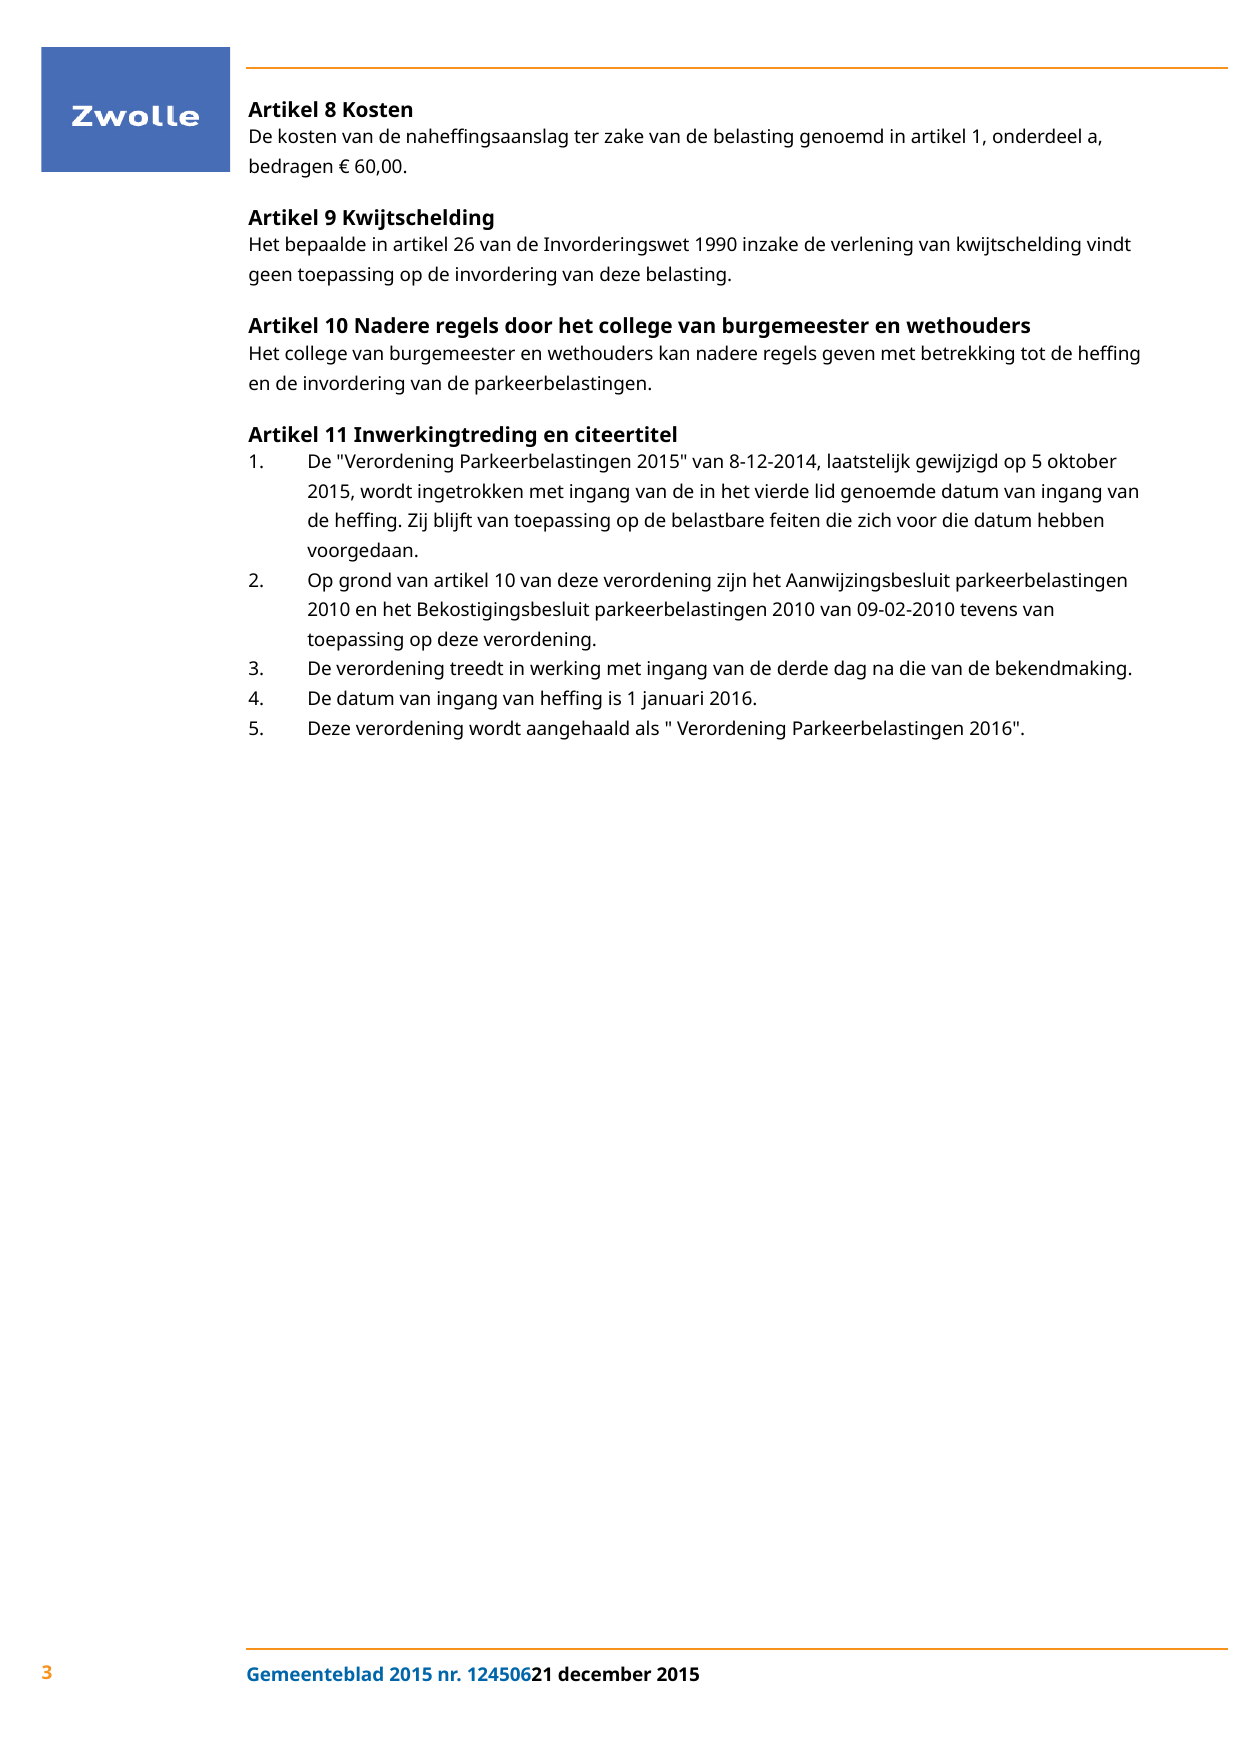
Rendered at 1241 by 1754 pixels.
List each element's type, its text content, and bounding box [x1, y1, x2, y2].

picture [41, 47, 231, 172]
text Artikel 10 Nadere regels door het college van burgemeester en wethouders [248, 312, 1152, 340]
list De verordening treedt in werking met ingang van de derde dag na die van de bekendmaking. [248, 656, 1152, 681]
list De "Verordening Parkeerbelastingen 2015" van 8-12-2014, laatstelijk gewijzigd op 5 oktober 2015, wordt ingetrokken met ingang van de in het vierde lid genoemde datum van ingang van de heffing. Zij blijft van toepassing op de belastbare feiten die zich voor die datum hebben voorgedaan. [248, 448, 1152, 563]
list De datum van ingang van heffing is 1 januari 2016. [248, 685, 1152, 711]
text Het college van burgemeester en wethouders kan nadere regels geven met betrekking tot de heffing en de invordering van de parkeerbelastingen. [248, 340, 1152, 395]
text De kosten van de naheffingsaanslag ter zake van de belasting genoemd in artikel 1, onderdeel a, bedragen € 60,00. [248, 123, 1152, 178]
text Artikel 8 Kosten [248, 95, 1152, 123]
list Deze verordening wordt aangehaald als " Verordening Parkeerbelastingen 2016". [248, 715, 1152, 741]
list Op grond van artikel 10 van deze verordening zijn het Aanwijzingsbesluit parkeerbelastingen 2010 en het Bekostigingsbesluit parkeerbelastingen 2010 van 09-02-2010 tevens van toepassing op deze verordening. [248, 567, 1152, 652]
text Artikel 9 Kwijtschelding [248, 203, 1152, 232]
text Het bepaalde in artikel 26 van de Invorderingswet 1990 inzake de verlening van kwijtschelding vindt geen toepassing op de invordering van deze belasting. [248, 232, 1152, 287]
text Artikel 11 Inwerkingtreding en citeertitel [248, 420, 1152, 448]
